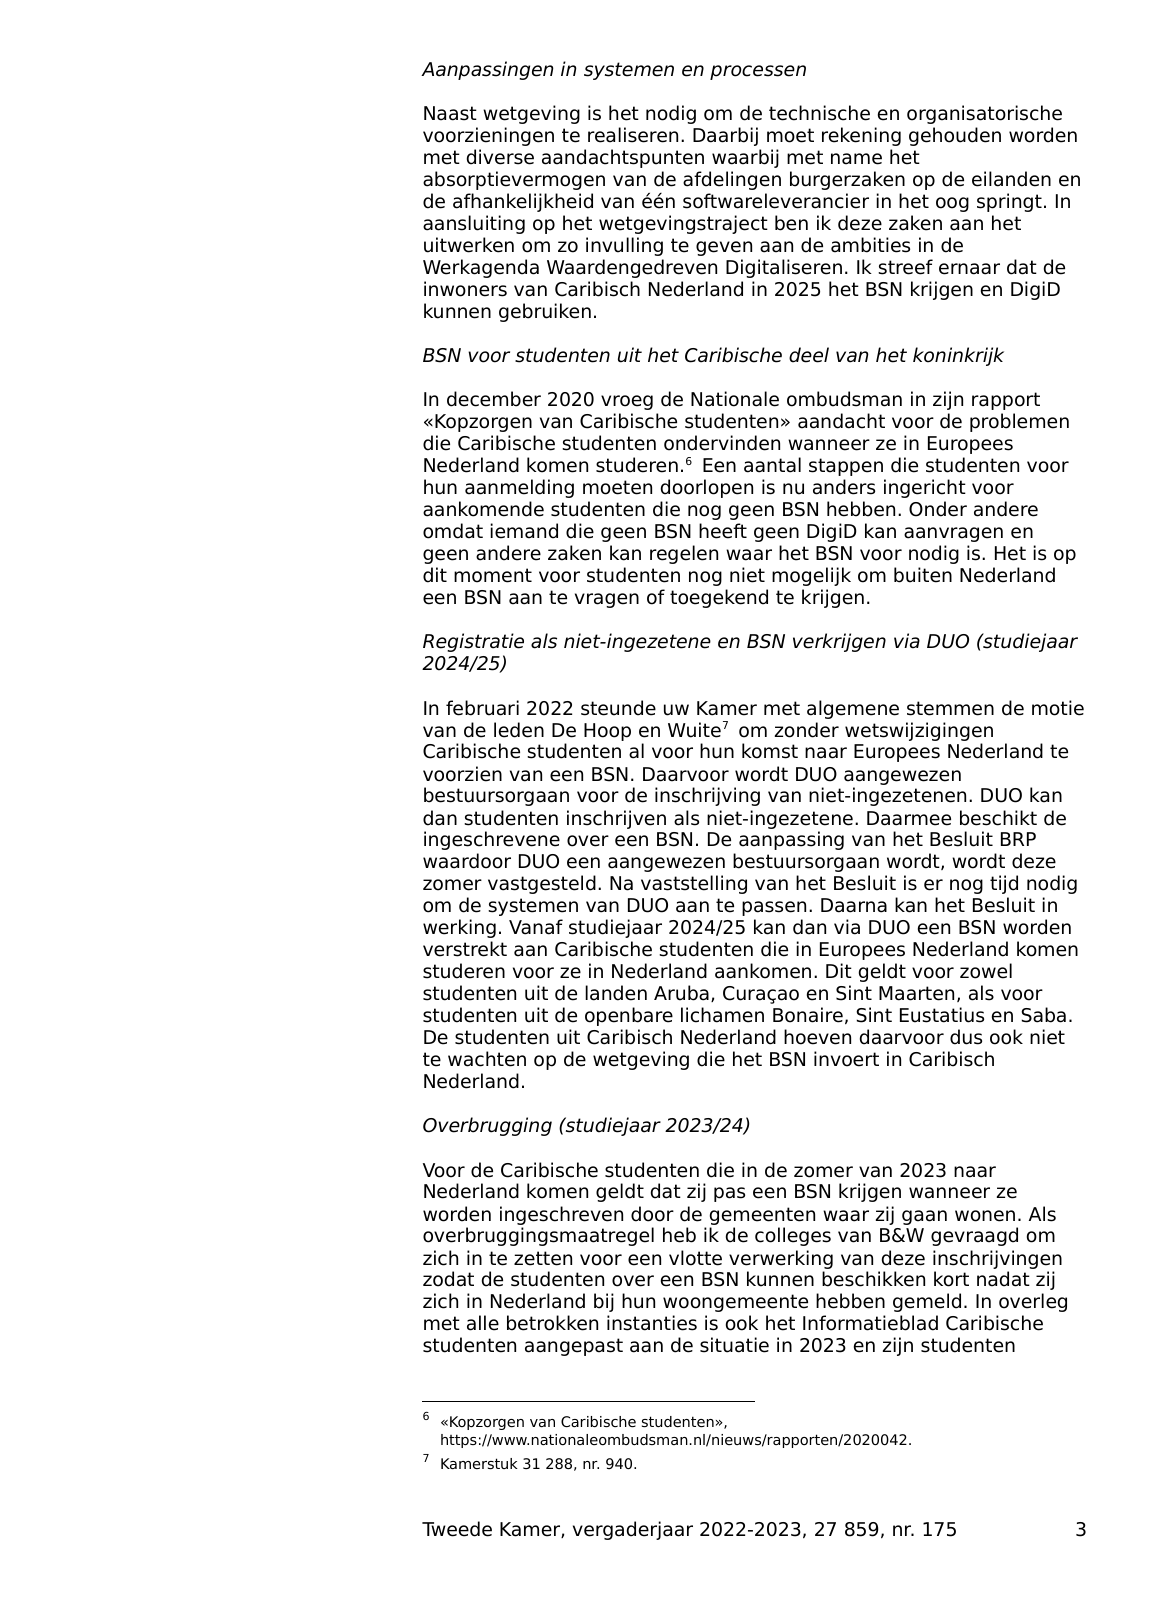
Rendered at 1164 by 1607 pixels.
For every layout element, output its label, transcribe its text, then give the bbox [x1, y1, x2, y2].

text In februari 2022 steunde uw Kamer met algemene stemmen de motie van de leden De Hoop en Wuite om zonder wetswijzigingen Caribische studenten al voor hun komst naar Europees Nederland te voorzien van een BSN. Daarvoor wordt DUO aangewezen bestuursorgaan voor de inschrijving van niet-ingezetenen. DUO kan dan studenten inschrijven als niet-ingezetene. Daarmee beschikt de ingeschrevene over een BSN. De aanpassing van het Besluit BRP waardoor DUO een aangewezen bestuursorgaan wordt, wordt deze zomer vastgesteld. Na vaststelling van het Besluit is er nog tijd nodig om de systemen van DUO aan te passen. Daarna kan het Besluit in werking. Vanaf studiejaar 2024/25 kan dan via DUO een BSN worden verstrekt aan Caribische studenten die in Europees Nederland komen studeren voor ze in Nederland aankomen. Dit geldt voor zowel studenten uit de landen Aruba, Curaçao en Sint Maarten, als voor studenten uit de openbare lichamen Bonaire, Sint Eustatius en Saba. De studenten uit Caribisch Nederland hoeven daarvoor dus ook niet te wachten op de wetgeving die het BSN invoert in Caribisch Nederland. [422, 697, 1087, 1093]
text «Kopzorgen van Caribische studenten», https://www.nationaleombudsman.nl/nieuws/rapporten/2020042. [422, 1410, 1087, 1449]
text In december 2020 vroeg de Nationale ombudsman in zijn rapport «Kopzorgen van Caribische studenten» aandacht voor de problemen die Caribische studenten ondervinden wanneer ze in Europees Nederland komen studeren. Een aantal stappen die studenten voor hun aanmelding moeten doorlopen is nu anders ingericht voor aankomende studenten die nog geen BSN hebben. Onder andere omdat iemand die geen BSN heeft geen DigiD kan aanvragen en geen andere zaken kan regelen waar het BSN voor nodig is. Het is op dit moment voor studenten nog niet mogelijk om buiten Nederland een BSN aan te vragen of toegekend te krijgen. [422, 389, 1087, 609]
text Naast wetgeving is het nodig om de technische en organisatorische voorzieningen te realiseren. Daarbij moet rekening gehouden worden met diverse aandachtspunten waarbij met name het absorptievermogen van de afdelingen burgerzaken op de eilanden en de afhankelijkheid van één softwareleverancier in het oog springt. In aansluiting op het wetgevingstraject ben ik deze zaken aan het uitwerken om zo invulling te geven aan de ambities in de Werkagenda Waardengedreven Digitaliseren. Ik streef ernaar dat de inwoners van Caribisch Nederland in 2025 het BSN krijgen en DigiD kunnen gebruiken. [422, 103, 1087, 323]
subtitle Registratie als niet-ingezetene en BSN verkrijgen via DUO (studiejaar 2024/25) [422, 631, 1087, 675]
text Voor de Caribische studenten die in de zomer van 2023 naar Nederland komen geldt dat zij pas een BSN krijgen wanneer ze worden ingeschreven door de gemeenten waar zij gaan wonen. Als overbruggingsmaatregel heb ik de colleges van B&W gevraagd om zich in te zetten voor een vlotte verwerking van deze inschrijvingen zodat de studenten over een BSN kunnen beschikken kort nadat zij zich in Nederland bij hun woongemeente hebben gemeld. In overleg met alle betrokken instanties is ook het Informatieblad Caribische studenten aangepast aan de situatie in 2023 en zijn studenten [422, 1159, 1087, 1357]
subtitle Aanpassingen in systemen en processen [422, 59, 1087, 81]
subtitle BSN voor studenten uit het Caribische deel van het koninkrijk [422, 345, 1087, 367]
text Kamerstuk 31 288, nr. 940. [422, 1452, 1087, 1474]
subtitle Overbrugging (studiejaar 2023/24) [422, 1115, 1087, 1137]
